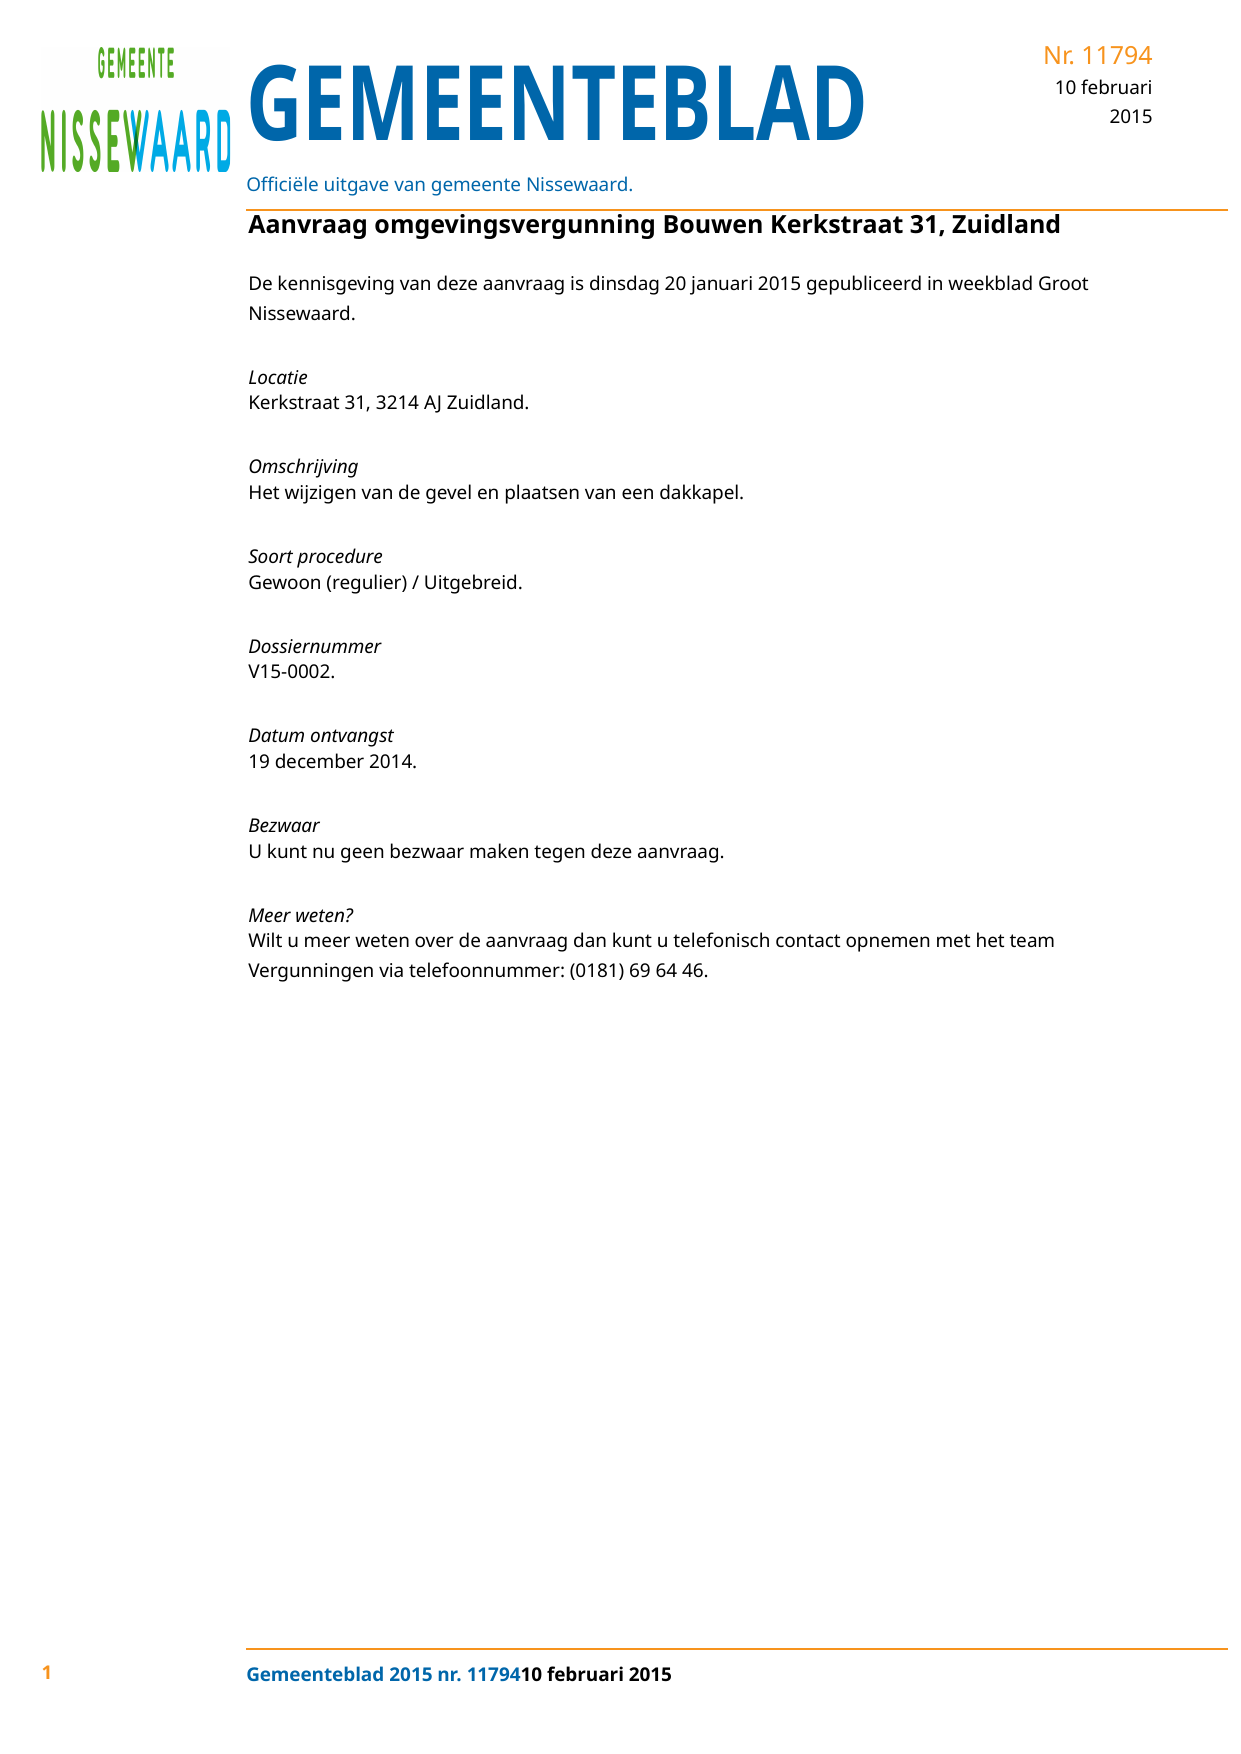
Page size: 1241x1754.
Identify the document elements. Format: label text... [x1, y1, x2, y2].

text Soort procedure [248, 543, 1152, 569]
picture [41, 47, 231, 172]
text Datum ontvangst [248, 723, 1152, 748]
text Aanvraag omgevingsvergunning Bouwen Kerkstraat 31, Zuidland [248, 211, 1152, 241]
text 19 december 2014. [248, 748, 1152, 774]
picture [176, 157, 187, 172]
text Dossiernummer [248, 633, 1152, 659]
text Gewoon (regulier) / Uitgebreid. [248, 569, 1152, 595]
text Het wijzigen van de gevel en plaatsen van een dakkapel. [248, 479, 1152, 505]
text Wilt u meer weten over de aanvraag dan kunt u telefonisch contact opnemen met het team Vergunningen via telefoonnummer: (0181) 69 64 46. [248, 928, 1152, 983]
text Locatie [248, 364, 1152, 389]
text Meer weten? [248, 902, 1152, 928]
text Kerkstraat 31, 3214 AJ Zuidland. [248, 389, 1152, 415]
picture [200, 151, 206, 172]
text V15-0002. [248, 659, 1152, 684]
picture [222, 122, 227, 160]
text Bezwaar [248, 812, 1152, 838]
picture [154, 157, 165, 172]
text Omschrijving [248, 453, 1152, 479]
text De kennisgeving van deze aanvraag is dinsdag 20 januari 2015 gepubliceerd in weekblad Groot Nissewaard. [248, 270, 1152, 326]
text U kunt nu geen bezwaar maken tegen deze aanvraag. [248, 838, 1152, 864]
picture [201, 122, 206, 138]
